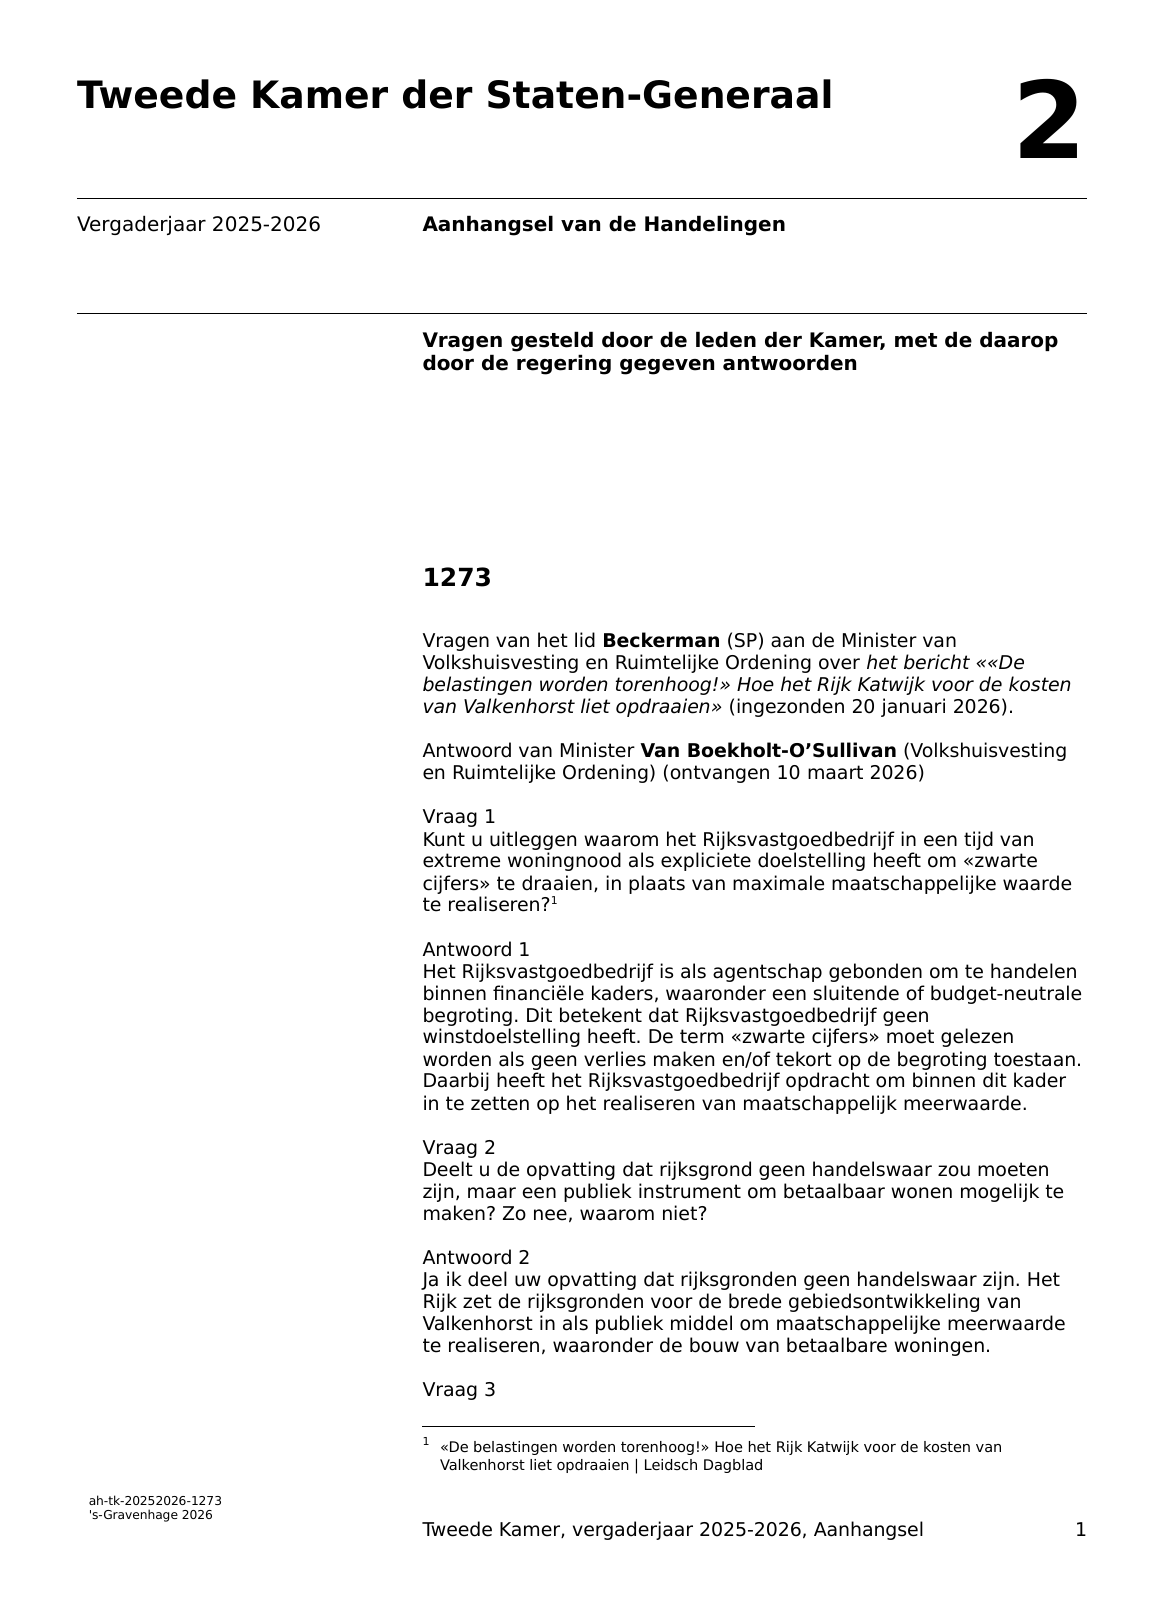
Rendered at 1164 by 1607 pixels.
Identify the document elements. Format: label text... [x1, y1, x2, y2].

text Deelt u de opvatting dat rijksgrond geen handelswaar zou moeten zijn, maar een publiek instrument om betaalbaar wonen mogelijk te maken? Zo nee, waarom niet? [422, 1158, 1087, 1224]
text Vraag 1 [422, 806, 1087, 828]
table_cell Aanhangsel van de Handelingen [422, 199, 1087, 313]
text «De belastingen worden torenhoog!» Hoe het Rijk Katwijk voor de kosten van Valkenhorst liet opdraaien | Leidsch Dagblad [422, 1435, 1087, 1474]
text 's-Gravenhage 2026 [88, 1508, 323, 1522]
text Vraag 2 [422, 1137, 1087, 1158]
table_cell [77, 314, 422, 375]
text Antwoord van Minister Van Boekholt-O’Sullivan (Volkshuisvesting en Ruimtelijke Ordening) (ontvangen 10 maart 2026) [422, 740, 1087, 784]
table_header 2 [886, 59, 1087, 198]
text Vraag 3 [422, 1379, 1087, 1401]
text 1273 [422, 563, 1087, 592]
table_cell Vragen gesteld door de leden der Kamer, met de daarop door de regering gegeven antwoorden [422, 314, 1087, 375]
text Ja ik deel uw opvatting dat rijksgronden geen handelswaar zijn. Het Rijk zet de rijksgronden voor de brede gebiedsontwikkeling van Valkenhorst in als publiek middel om maatschappelijke meerwaarde te realiseren, waaronder de bouw van betaalbare woningen. [422, 1269, 1087, 1357]
text Kunt u uitleggen waarom het Rijksvastgoedbedrijf in een tijd van extreme woningnood als expliciete doelstelling heeft om «zwarte cijfers» te draaien, in plaats van maximale maatschappelijke waarde te realiseren? [422, 828, 1087, 916]
table_header Tweede Kamer der Staten-Generaal [77, 59, 886, 198]
table_cell Vergaderjaar 2025-2026 [77, 199, 422, 313]
text Het Rijksvastgoedbedrijf is als agentschap gebonden om te handelen binnen financiële kaders, waaronder een sluitende of budget-neutrale begroting. Dit betekent dat Rijksvastgoedbedrijf geen winstdoelstelling heeft. De term «zwarte cijfers» moet gelezen worden als geen verlies maken en/of tekort op de begroting toestaan. Daarbij heeft het Rijksvastgoedbedrijf opdracht om binnen dit kader in te zetten op het realiseren van maatschappelijk meerwaarde. [422, 961, 1087, 1114]
text Antwoord 1 [422, 938, 1087, 961]
text ah-tk-20252026-1273 [88, 1494, 323, 1508]
text Antwoord 2 [422, 1247, 1087, 1269]
text Vragen van het lid Beckerman (SP) aan de Minister van Volkshuisvesting en Ruimtelijke Ordening over het bericht ««De belastingen worden torenhoog!» Hoe het Rijk Katwijk voor de kosten van Valkenhorst liet opdraaien» (ingezonden 20 januari 2026). [422, 630, 1087, 718]
